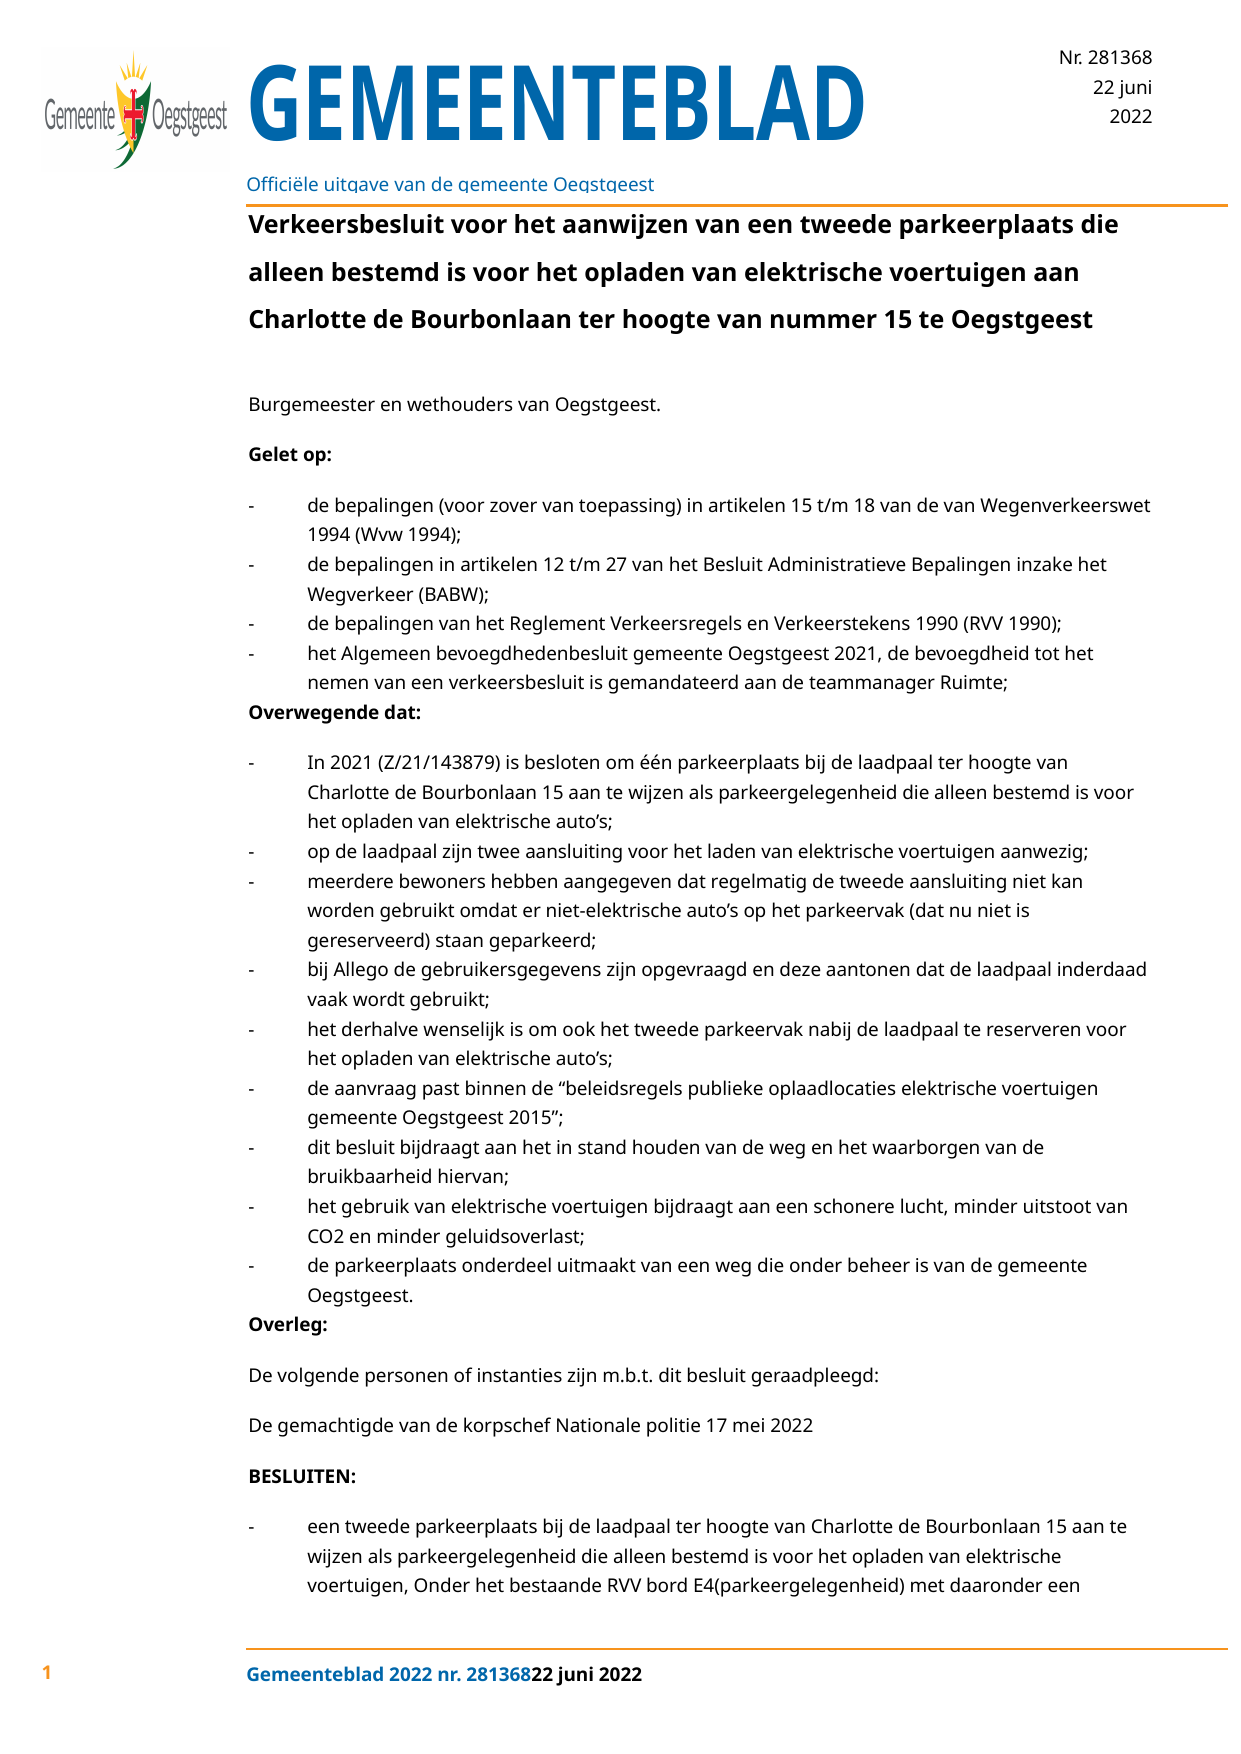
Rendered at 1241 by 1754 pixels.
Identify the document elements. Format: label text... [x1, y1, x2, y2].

list de parkeerplaats onderdeel uitmaakt van een weg die onder beheer is van de gemeente Oegstgeest. [248, 1252, 1152, 1308]
list dit besluit bijdraagt aan het in stand houden van de weg en het waarborgen van de bruikbaarheid hiervan; [248, 1134, 1152, 1189]
list de aanvraag past binnen de “beleidsregels publieke oplaadlocaties elektrische voertuigen gemeente Oegstgeest 2015”; [248, 1075, 1152, 1130]
text De gemachtigde van de korpschef Nationale politie 17 mei 2022 [248, 1412, 1152, 1438]
text Burgemeester en wethouders van Oegstgeest. [248, 391, 1152, 417]
list meerdere bewoners hebben aangegeven dat regelmatig de tweede aansluiting niet kan worden gebruikt omdat er niet-elektrische auto’s op het parkeervak (dat nu niet is gereserveerd) staan geparkeerd; [248, 868, 1152, 953]
list een tweede parkeerplaats bij de laadpaal ter hoogte van Charlotte de Bourbonlaan 15 aan te wijzen als parkeergelegenheid die alleen bestemd is voor het opladen van elektrische voertuigen, Onder het bestaande RVV bord E4(parkeergelegenheid) met daaronder een [248, 1513, 1152, 1598]
picture [41, 47, 231, 172]
list de bepalingen (voor zover van toepassing) in artikelen 15 t/m 18 van de van Wegenverkeerswet 1994 (Wvw 1994); [248, 492, 1152, 547]
text De volgende personen of instanties zijn m.b.t. dit besluit geraadpleegd: [248, 1362, 1152, 1388]
list het Algemeen bevoegdhedenbesluit gemeente Oegstgeest 2021, de bevoegdheid tot het nemen van een verkeersbesluit is gemandateerd aan de teammanager Ruimte; [248, 640, 1152, 695]
list bij Allego de gebruikersgegevens zijn opgevraagd en deze aantonen dat de laadpaal inderdaad vaak wordt gebruikt; [248, 957, 1152, 1012]
list het gebruik van elektrische voertuigen bijdraagt aan een schonere lucht, minder uitstoot van CO2 en minder geluidsoverlast; [248, 1193, 1152, 1249]
list de bepalingen in artikelen 12 t/m 27 van het Besluit Administratieve Bepalingen inzake het Wegverkeer (BABW); [248, 551, 1152, 607]
list de bepalingen van het Reglement Verkeersregels en Verkeerstekens 1990 (RVV 1990); [248, 610, 1152, 636]
list op de laadpaal zijn twee aansluiting voor het laden van elektrische voertuigen aanwezig; [248, 838, 1152, 864]
text Verkeersbesluit voor het aanwijzen van een tweede parkeerplaats die alleen bestemd is voor het opladen van elektrische voertuigen aan Charlotte de Bourbonlaan ter hoogte van nummer 15 te Oegstgeest [248, 207, 1152, 336]
text Overleg: [248, 1312, 1152, 1337]
list In 2021 (Z/21/143879) is besloten om één parkeerplaats bij de laadpaal ter hoogte van Charlotte de Bourbonlaan 15 aan te wijzen als parkeergelegenheid die alleen bestemd is voor het opladen van elektrische auto’s; [248, 749, 1152, 834]
text Gelet op: [248, 442, 1152, 467]
text Overwegende dat: [248, 699, 1152, 725]
text BESLUITEN: [248, 1463, 1152, 1489]
list het derhalve wenselijk is om ook het tweede parkeervak nabij de laadpaal te reserveren voor het opladen van elektrische auto’s; [248, 1016, 1152, 1071]
